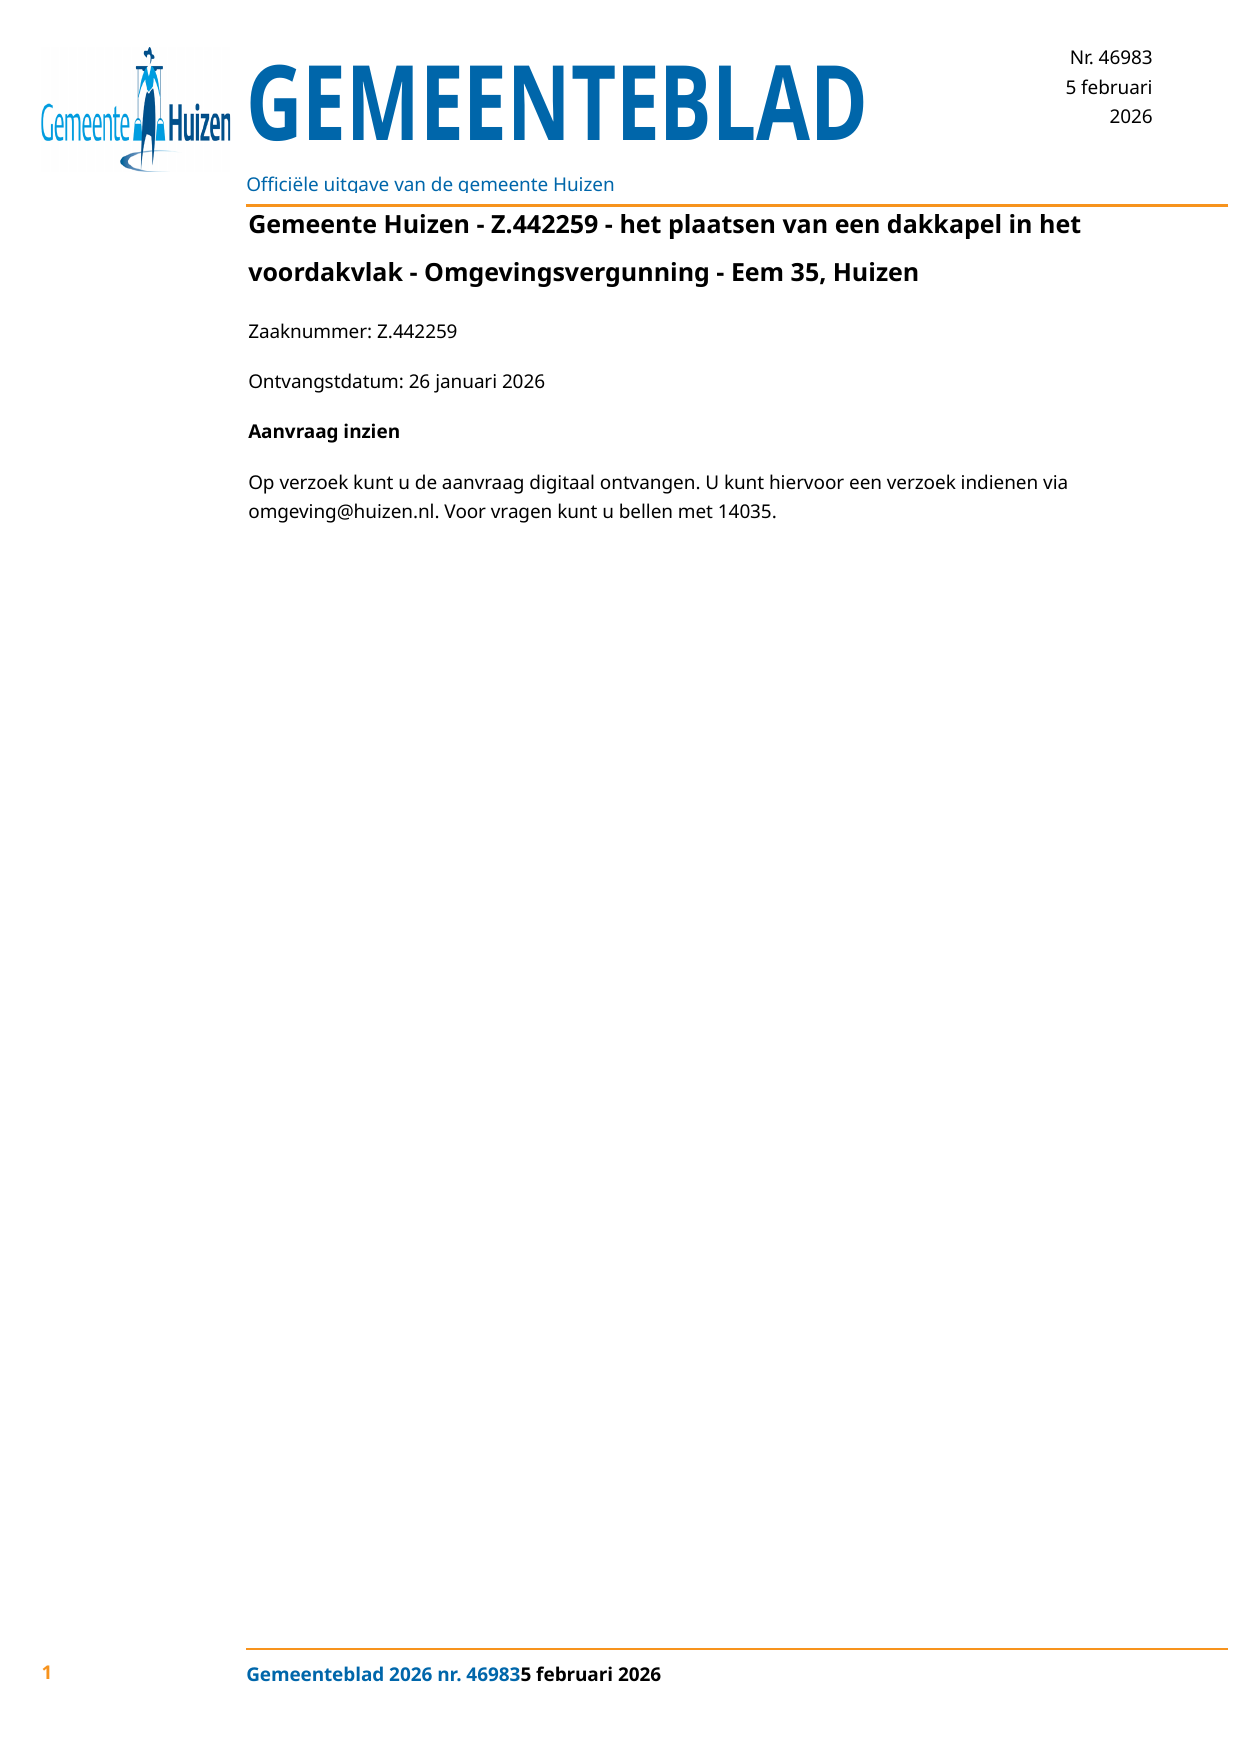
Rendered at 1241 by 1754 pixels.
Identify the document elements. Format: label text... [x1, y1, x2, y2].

text Gemeente Huizen - Z.442259 - het plaatsen van een dakkapel in het voordakvlak - Omgevingsvergunning - Eem 35, Huizen [248, 207, 1152, 288]
text Aanvraag inzien [248, 419, 1152, 444]
text Op verzoek kunt u de aanvraag digitaal ontvangen. U kunt hiervoor een verzoek indienen via omgeving@huizen.nl. Voor vragen kunt u bellen met 14035. [248, 469, 1152, 524]
text Zaaknummer: Z.442259 [248, 318, 1152, 344]
picture [41, 47, 231, 172]
text Ontvangstdatum: 26 januari 2026 [248, 368, 1152, 394]
